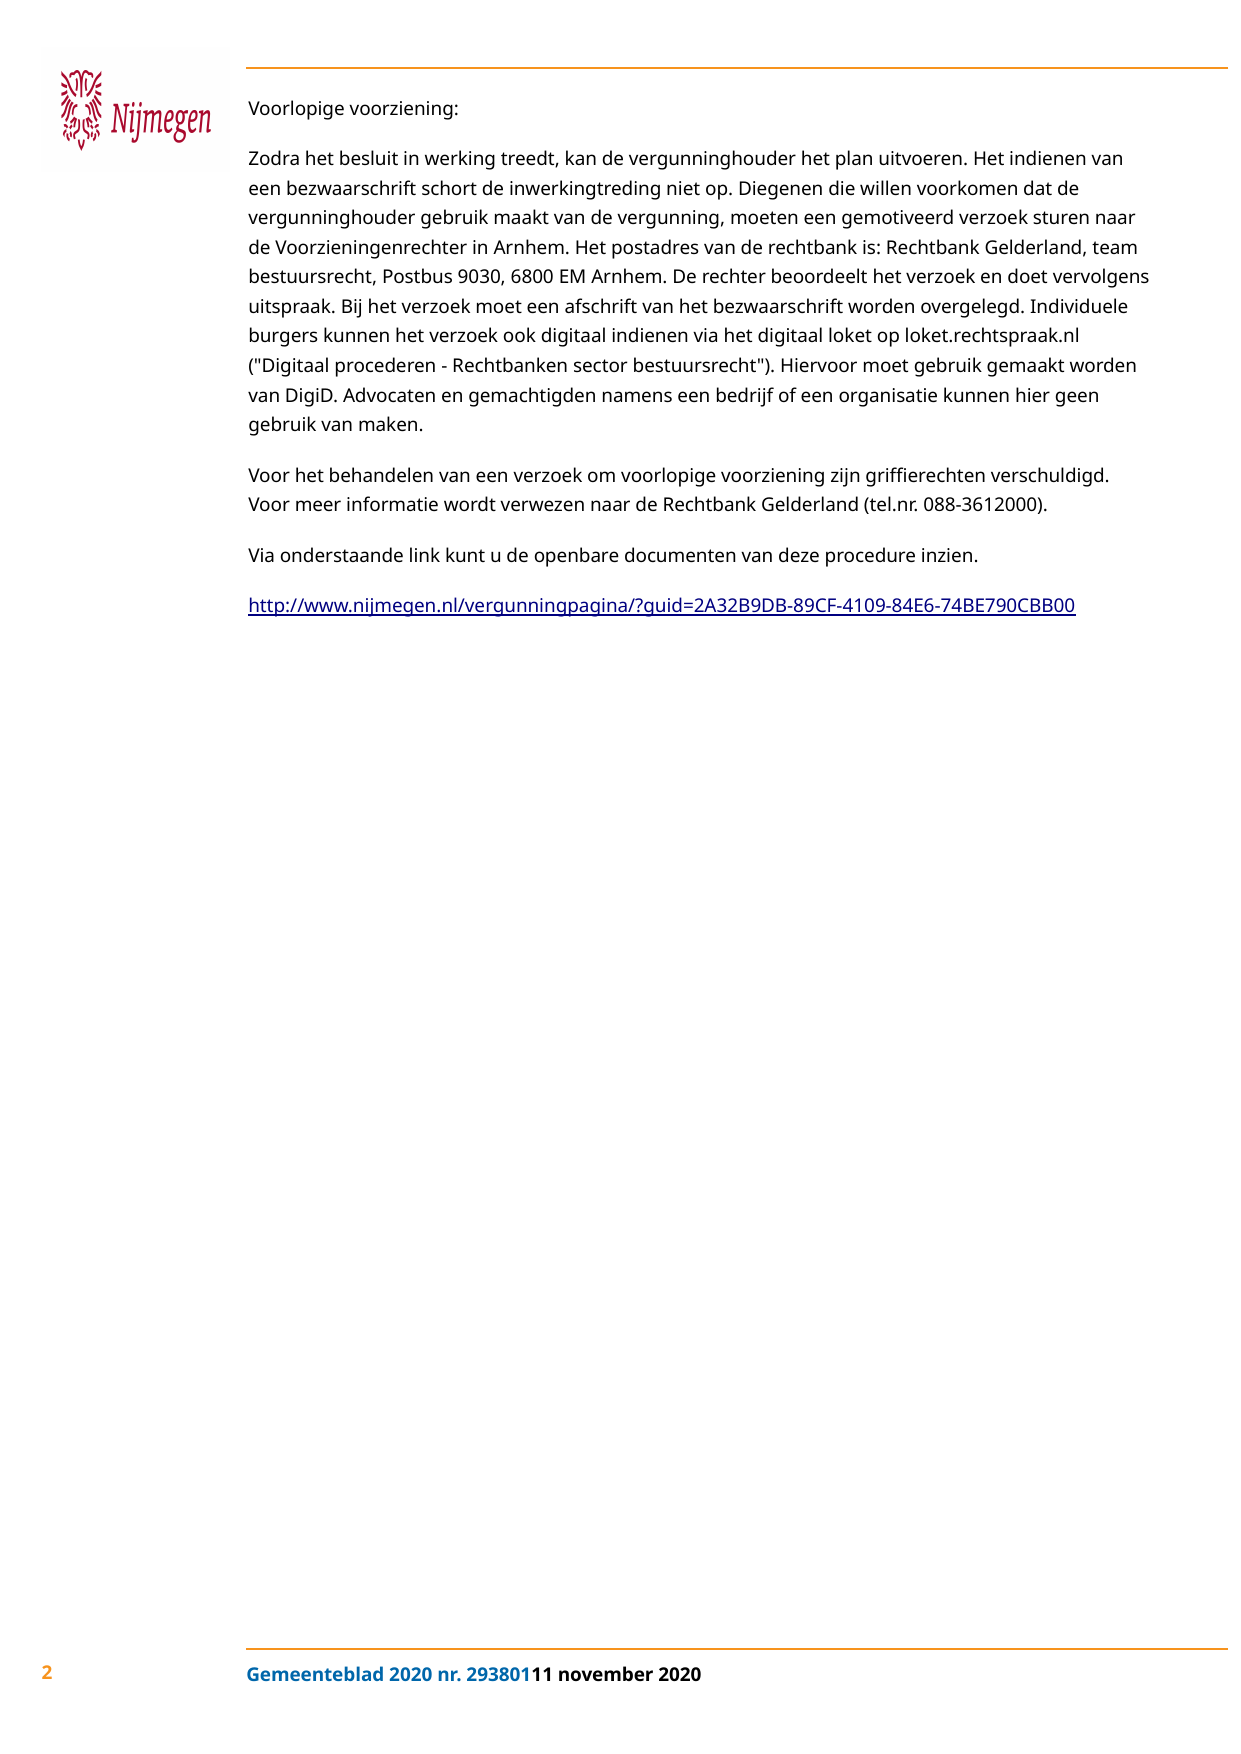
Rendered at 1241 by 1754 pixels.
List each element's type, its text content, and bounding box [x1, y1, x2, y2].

text Voorlopige voorziening: [248, 95, 1152, 121]
picture [41, 47, 231, 172]
text Via onderstaande link kunt u de openbare documenten van deze procedure inzien. [248, 542, 1152, 568]
text http://www.nijmegen.nl/vergunningpagina/?guid=2A32B9DB-89CF-4109-84E6-74BE790CBB00 [248, 592, 1152, 618]
text Zodra het besluit in werking treedt, kan de vergunninghouder het plan uitvoeren. Het indienen van een bezwaarschrift schort de inwerkingtreding niet op. Diegenen die willen voorkomen dat de vergunninghouder gebruik maakt van de vergunning, moeten een gemotiveerd verzoek sturen naar de Voorzieningenrechter in Arnhem. Het postadres van de rechtbank is: Rechtbank Gelderland, team bestuursrecht, Postbus 9030, 6800 EM Arnhem. De rechter beoordeelt het verzoek en doet vervolgens uitspraak. Bij het verzoek moet een afschrift van het bezwaarschrift worden overgelegd. Individuele burgers kunnen het verzoek ook digitaal indienen via het digitaal loket op loket.rechtspraak.nl ("Digitaal procederen - Rechtbanken sector bestuursrecht"). Hiervoor moet gebruik gemaakt worden van DigiD. Advocaten en gemachtigden namens een bedrijf of een organisatie kunnen hier geen gebruik van maken. [248, 145, 1152, 437]
text Voor het behandelen van een verzoek om voorlopige voorziening zijn griffierechten verschuldigd. Voor meer informatie wordt verwezen naar de Rechtbank Gelderland (tel.nr. 088-3612000). [248, 462, 1152, 517]
